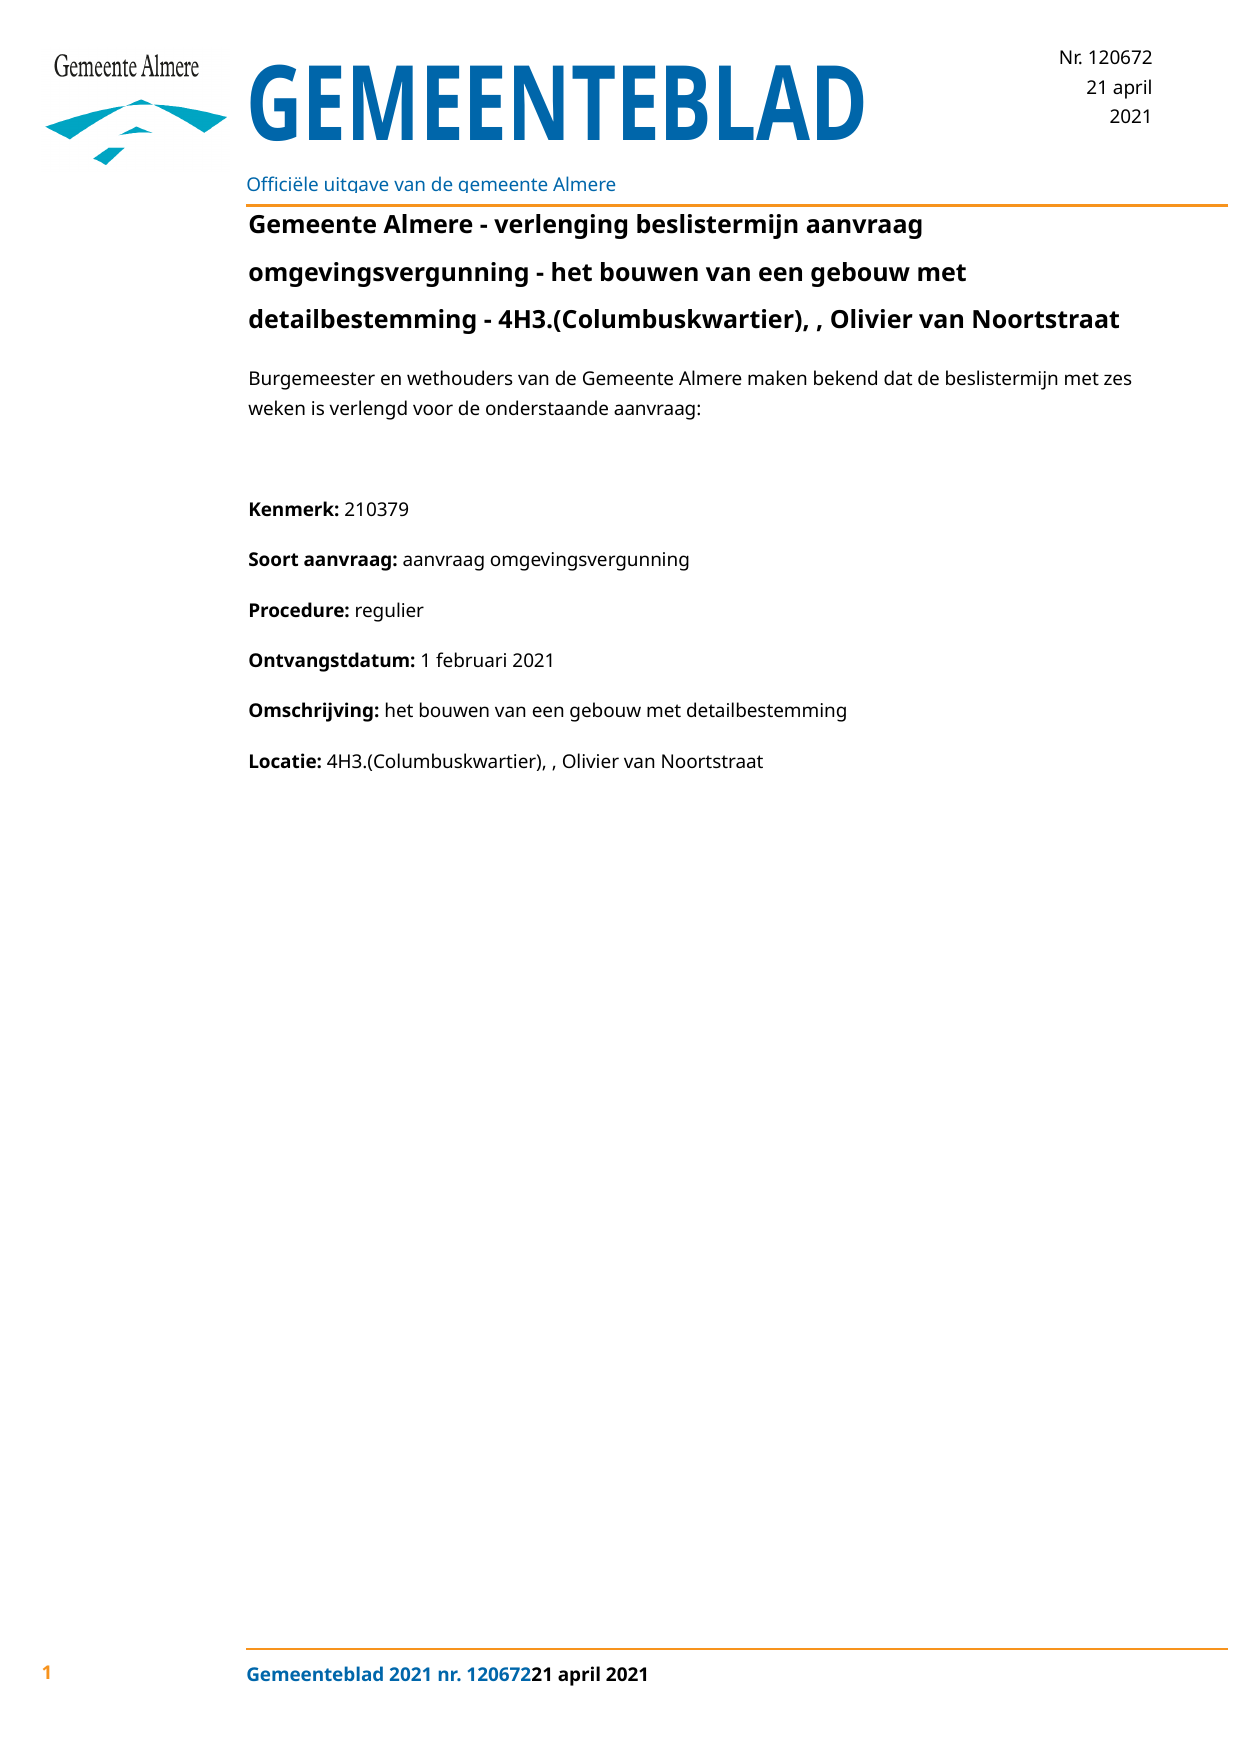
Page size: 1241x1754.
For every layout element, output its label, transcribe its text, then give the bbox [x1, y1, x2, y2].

text Procedure: regulier [248, 597, 1152, 622]
text Ontvangstdatum: 1 februari 2021 [248, 647, 1152, 673]
text Locatie: 4H3.(Columbuskwartier), , Olivier van Noortstraat [248, 748, 1152, 774]
text Omschrijving: het bouwen van een gebouw met detailbestemming [248, 698, 1152, 723]
text Gemeente Almere - verlenging beslistermijn aanvraag omgevingsvergunning - het bouwen van een gebouw met detailbestemming - 4H3.(Columbuskwartier), , Olivier van Noortstraat [248, 207, 1152, 336]
picture [41, 47, 231, 172]
text Burgemeester en wethouders van de Gemeente Almere maken bekend dat de beslistermijn met zes weken is verlengd voor de onderstaande aanvraag: [248, 366, 1152, 421]
text Kenmerk: 210379 [248, 496, 1152, 522]
text Soort aanvraag: aanvraag omgevingsvergunning [248, 546, 1152, 572]
